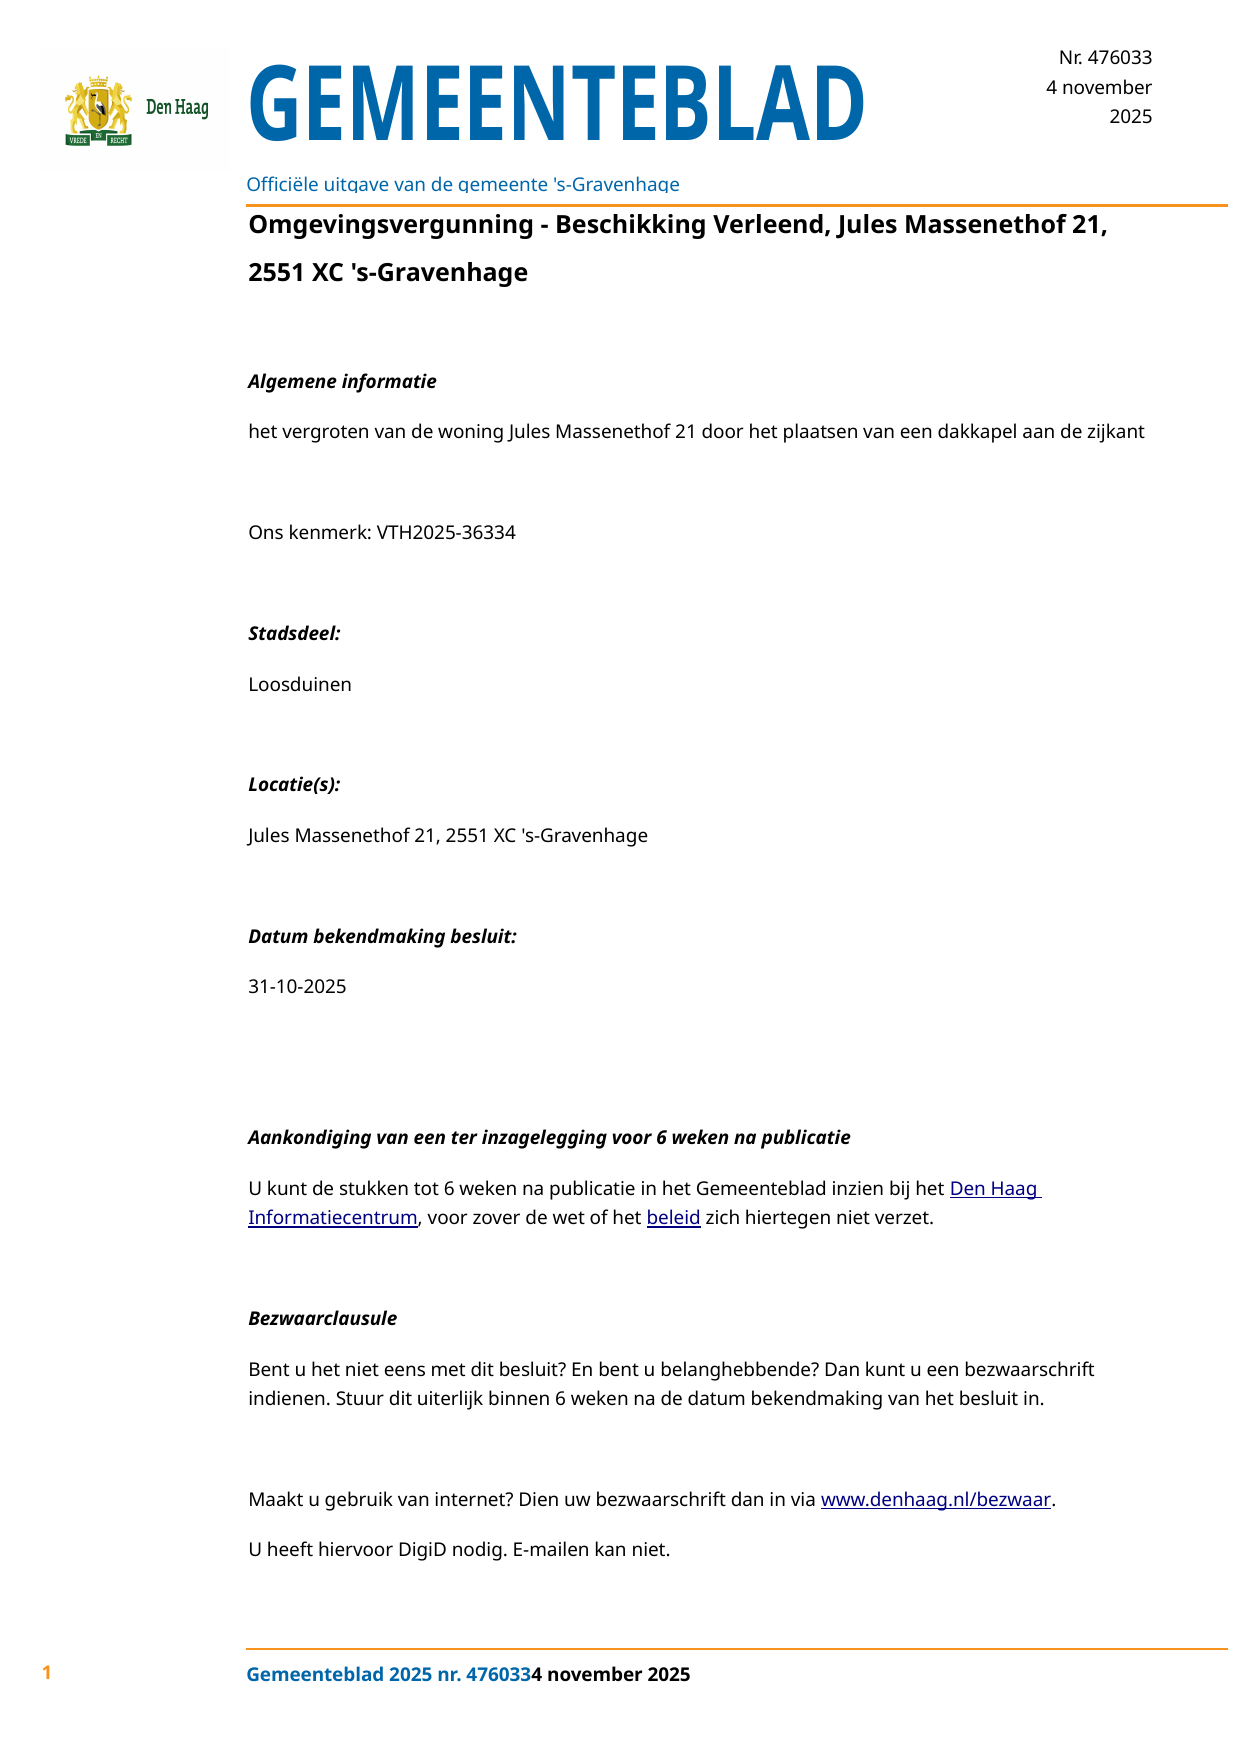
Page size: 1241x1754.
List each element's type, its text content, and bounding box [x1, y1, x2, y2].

text Bezwaarclausule [248, 1305, 1152, 1331]
text Aankondiging van een ter inzagelegging voor 6 weken na publicatie [248, 1124, 1152, 1150]
text Maakt u gebruik van internet? Dien uw bezwaarschrift dan in via www.denhaag.nl/bezwaar. [248, 1486, 1152, 1512]
picture [41, 47, 231, 172]
text Stadsdeel: [248, 620, 1152, 646]
text Bent u het niet eens met dit besluit? En bent u belanghebbende? Dan kunt u een bezwaarschrift indienen. Stuur dit uiterlijk binnen 6 weken na de datum bekendmaking van het besluit in. [248, 1356, 1152, 1411]
text 31-10-2025 [248, 973, 1152, 999]
text het vergroten van de woning Jules Massenethof 21 door het plaatsen van een dakkapel aan de zijkant [248, 419, 1152, 444]
text Jules Massenethof 21, 2551 XC 's-Gravenhage [248, 822, 1152, 848]
text Algemene informatie [248, 368, 1152, 394]
text Locatie(s): [248, 772, 1152, 797]
text U kunt de stukken tot 6 weken na publicatie in het Gemeenteblad inzien bij het Den Haag Informatiecentrum, voor zover de wet of het beleid zich hiertegen niet verzet. [248, 1175, 1152, 1230]
text Datum bekendmaking besluit: [248, 923, 1152, 949]
text Loosduinen [248, 671, 1152, 697]
text Ons kenmerk: VTH2025-36334 [248, 519, 1152, 545]
text Omgevingsvergunning - Beschikking Verleend, Jules Massenethof 21, 2551 XC 's-Gravenhage [248, 207, 1152, 288]
text U heeft hiervoor DigiD nodig. E-mailen kan niet. [248, 1537, 1152, 1562]
